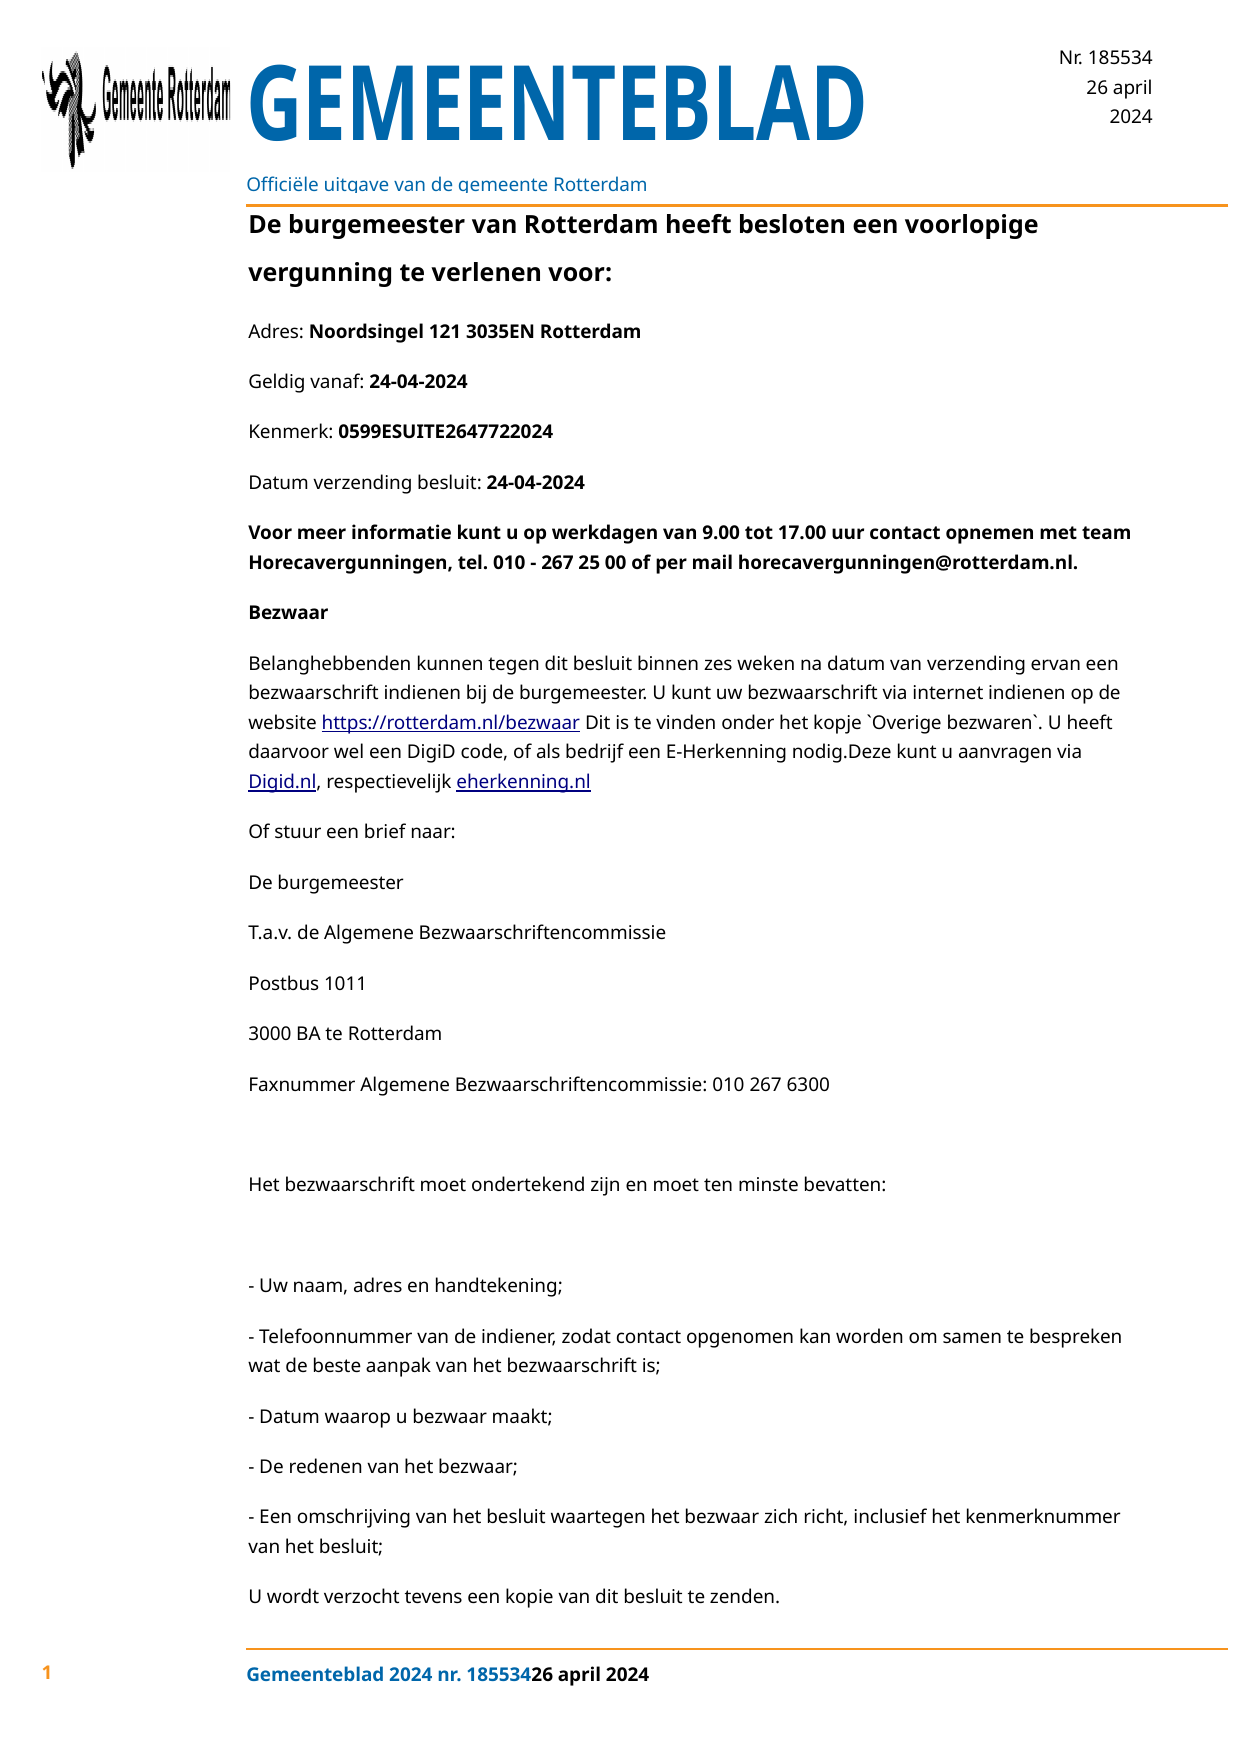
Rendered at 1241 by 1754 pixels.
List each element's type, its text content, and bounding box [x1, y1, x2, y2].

text Voor meer informatie kunt u op werkdagen van 9.00 tot 17.00 uur contact opnemen met team Horecavergunningen, tel. 010 - 267 25 00 of per mail horecavergunningen@rotterdam.nl. [248, 519, 1152, 575]
text Postbus 1011 [248, 970, 1152, 996]
text T.a.v. de Algemene Bezwaarschriftencommissie [248, 919, 1152, 945]
text Geldig vanaf: 24-04-2024 [248, 368, 1152, 394]
text Adres: Noordsingel 121 3035EN Rotterdam [248, 318, 1152, 344]
text De burgemeester van Rotterdam heeft besloten een voorlopige vergunning te verlenen voor: [248, 207, 1152, 288]
text 3000 BA te Rotterdam [248, 1020, 1152, 1046]
text - Telefoonnummer van de indiener, zodat contact opgenomen kan worden om samen te bespreken wat de beste aanpak van het bezwaarschrift is; [248, 1323, 1152, 1378]
text U wordt verzocht tevens een kopie van dit besluit te zenden. [248, 1584, 1152, 1609]
picture [41, 47, 231, 172]
text Het bezwaarschrift moet ondertekend zijn en moet ten minste bevatten: [248, 1172, 1152, 1197]
text Of stuur een brief naar: [248, 819, 1152, 844]
text - Uw naam, adres en handtekening; [248, 1272, 1152, 1298]
text - Datum waarop u bezwaar maakt; [248, 1403, 1152, 1429]
text Datum verzending besluit: 24-04-2024 [248, 469, 1152, 495]
text Bezwaar [248, 599, 1152, 625]
text - De redenen van het bezwaar; [248, 1453, 1152, 1479]
text Kenmerk: 0599ESUITE2647722024 [248, 419, 1152, 444]
text Faxnummer Algemene Bezwaarschriftencommissie: 010 267 6300 [248, 1071, 1152, 1097]
text De burgemeester [248, 869, 1152, 895]
text Belanghebbenden kunnen tegen dit besluit binnen zes weken na datum van verzending ervan een bezwaarschrift indienen bij de burgemeester. U kunt uw bezwaarschrift via internet indienen op de website https://rotterdam.nl/bezwaar Dit is te vinden onder het kopje `Overige bezwaren`. U heeft daarvoor wel een DigiD code, of als bedrijf een E-Herkenning nodig.Deze kunt u aanvragen via Digid.nl, respectievelijk eherkenning.nl [248, 650, 1152, 794]
text - Een omschrijving van het besluit waartegen het bezwaar zich richt, inclusief het kenmerknummer van het besluit; [248, 1504, 1152, 1559]
